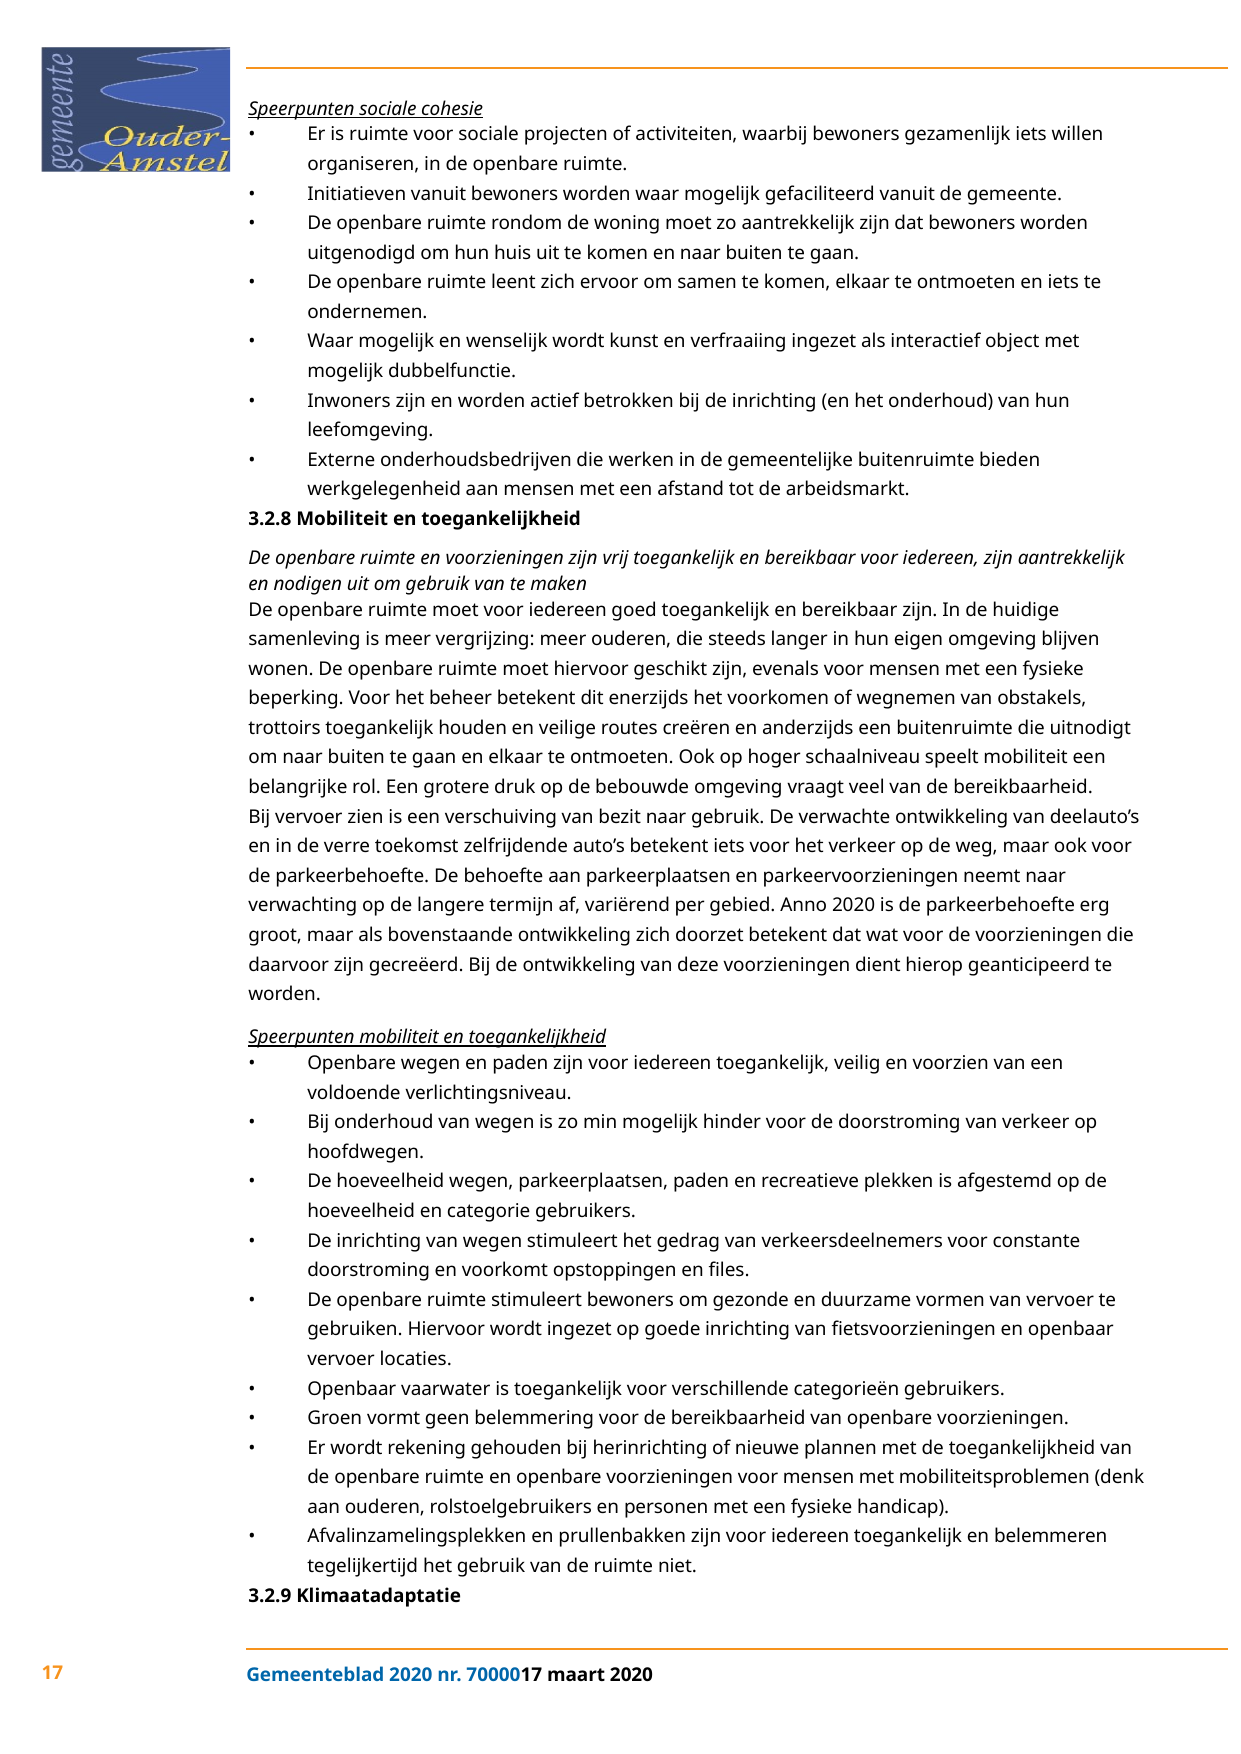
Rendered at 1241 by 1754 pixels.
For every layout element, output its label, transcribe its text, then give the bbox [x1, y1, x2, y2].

list Afvalinzamelingsplekken en prullenbakken zijn voor iedereen toegankelijk en belemmeren tegelijkertijd het gebruik van de ruimte niet. [248, 1523, 1152, 1578]
list De hoeveelheid wegen, parkeerplaatsen, paden en recreatieve plekken is afgestemd op de hoeveelheid en categorie gebruikers. [248, 1168, 1152, 1223]
list De inrichting van wegen stimuleert het gedrag van verkeersdeelnemers voor constante doorstroming en voorkomt opstoppingen en files. [248, 1227, 1152, 1282]
text Speerpunten mobiliteit en toegankelijkheid [248, 1023, 1152, 1049]
list Waar mogelijk en wenselijk wordt kunst en verfraaiing ingezet als interactief object met mogelijk dubbelfunctie. [248, 328, 1152, 383]
list De openbare ruimte leent zich ervoor om samen te komen, elkaar te ontmoeten en iets te ondernemen. [248, 268, 1152, 324]
text 3.2.9 Klimaatadaptatie [248, 1582, 1152, 1607]
list Er is ruimte voor sociale projecten of activiteiten, waarbij bewoners gezamenlijk iets willen organiseren, in de openbare ruimte. [248, 121, 1152, 176]
list Initiatieven vanuit bewoners worden waar mogelijk gefaciliteerd vanuit de gemeente. [248, 180, 1152, 205]
list De openbare ruimte stimuleert bewoners om gezonde en duurzame vormen van vervoer te gebruiken. Hiervoor wordt ingezet op goede inrichting van fietsvoorzieningen en openbaar vervoer locaties. [248, 1286, 1152, 1371]
list Openbaar vaarwater is toegankelijk voor verschillende categorieën gebruikers. [248, 1375, 1152, 1400]
list Openbare wegen en paden zijn voor iedereen toegankelijk, veilig en voorzien van een voldoende verlichtingsniveau. [248, 1049, 1152, 1104]
text De openbare ruimte moet voor iedereen goed toegankelijk en bereikbaar zijn. In de huidige samenleving is meer vergrijzing: meer ouderen, die steeds langer in hun eigen omgeving blijven wonen. De openbare ruimte moet hiervoor geschikt zijn, evenals voor mensen met een fysieke beperking. Voor het beheer betekent dit enerzijds het voorkomen of wegnemen van obstakels, trottoirs toegankelijk houden en veilige routes creëren en anderzijds een buitenruimte die uitnodigt om naar buiten te gaan en elkaar te ontmoeten. Ook op hoger schaalniveau speelt mobiliteit een belangrijke rol. Een grotere druk op de bebouwde omgeving vraagt veel van de bereikbaarheid. [248, 596, 1152, 799]
text De openbare ruimte en voorzieningen zijn vrij toegankelijk en bereikbaar voor iedereen, zijn aantrekkelijk en nodigen uit om gebruik van te maken [248, 544, 1152, 596]
list Groen vormt geen belemmering voor de bereikbaarheid van openbare voorzieningen. [248, 1404, 1152, 1430]
list Bij onderhoud van wegen is zo min mogelijk hinder voor de doorstroming van verkeer op hoofdwegen. [248, 1108, 1152, 1164]
text Speerpunten sociale cohesie [248, 95, 1152, 121]
list Externe onderhoudsbedrijven die werken in de gemeentelijke buitenruimte bieden werkgelegenheid aan mensen met een afstand tot de arbeidsmarkt. [248, 446, 1152, 501]
text 3.2.8 Mobiliteit en toegankelijkheid [248, 505, 1152, 531]
list Er wordt rekening gehouden bij herinrichting of nieuwe plannen met de toegankelijkheid van de openbare ruimte en openbare voorzieningen voor mensen met mobiliteitsproblemen (denk aan ouderen, rolstoelgebruikers en personen met een fysieke handicap). [248, 1434, 1152, 1519]
list De openbare ruimte rondom de woning moet zo aantrekkelijk zijn dat bewoners worden uitgenodigd om hun huis uit te komen en naar buiten te gaan. [248, 209, 1152, 264]
text Bij vervoer zien is een verschuiving van bezit naar gebruik. De verwachte ontwikkeling van deelauto’s en in de verre toekomst zelfrijdende auto’s betekent iets voor het verkeer op de weg, maar ook voor de parkeerbehoefte. De behoefte aan parkeerplaatsen en parkeervoorzieningen neemt naar verwachting op de langere termijn af, variërend per gebied. Anno 2020 is de parkeerbehoefte erg groot, maar als bovenstaande ontwikkeling zich doorzet betekent dat wat voor de voorzieningen die daarvoor zijn gecreëerd. Bij de ontwikkeling van deze voorzieningen dient hierop geanticipeerd te worden. [248, 803, 1152, 1006]
list Inwoners zijn en worden actief betrokken bij de inrichting (en het onderhoud) van hun leefomgeving. [248, 387, 1152, 442]
picture [41, 47, 231, 172]
